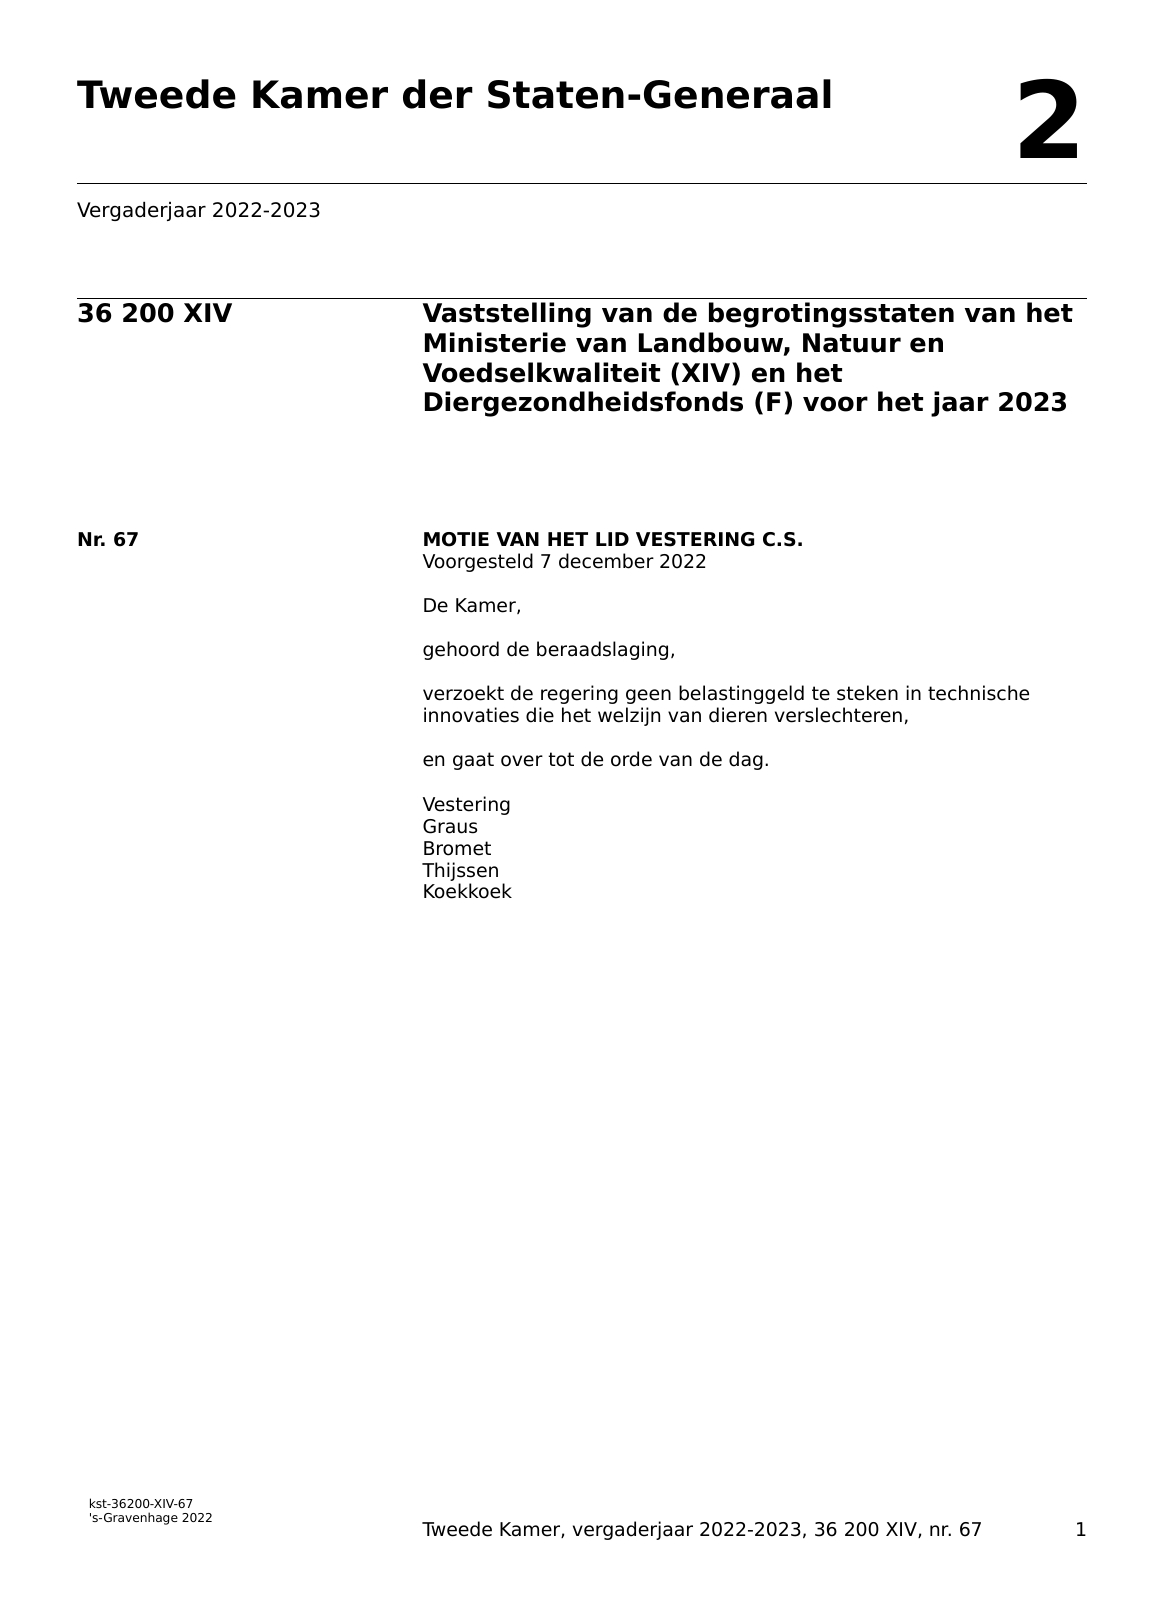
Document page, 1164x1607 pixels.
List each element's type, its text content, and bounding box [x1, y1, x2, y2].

table_cell Vergaderjaar 2022-2023 [77, 184, 1087, 298]
text Voorgesteld 7 december 2022 [422, 551, 1087, 573]
table_header 2 [886, 59, 1087, 183]
text Koekkoek [422, 881, 1087, 903]
text kst-36200-XIV-67 [88, 1497, 323, 1511]
text Graus [422, 816, 1087, 837]
text gehoord de beraadslaging, [422, 639, 1087, 661]
text De Kamer, [422, 595, 1087, 617]
subtitle 36 200 XIV Vaststelling van de begrotingsstaten van het Ministerie van Landbouw, Natuur en Voedselkwaliteit (XIV) en het Diergezondheidsfonds (F) voor het jaar 2023 [77, 299, 1087, 418]
text Bromet [422, 837, 1087, 859]
text 's-Gravenhage 2022 [88, 1511, 323, 1525]
text verzoekt de regering geen belastinggeld te steken in technische innovaties die het welzijn van dieren verslechteren, [422, 683, 1087, 727]
text en gaat over tot de orde van de dag. [422, 749, 1087, 771]
table_header Tweede Kamer der Staten-Generaal [77, 59, 886, 183]
text Thijssen [422, 859, 1087, 881]
text Vestering [422, 793, 1087, 816]
subtitle Nr. 67 MOTIE VAN HET LID VESTERING C.S. [77, 529, 1087, 551]
